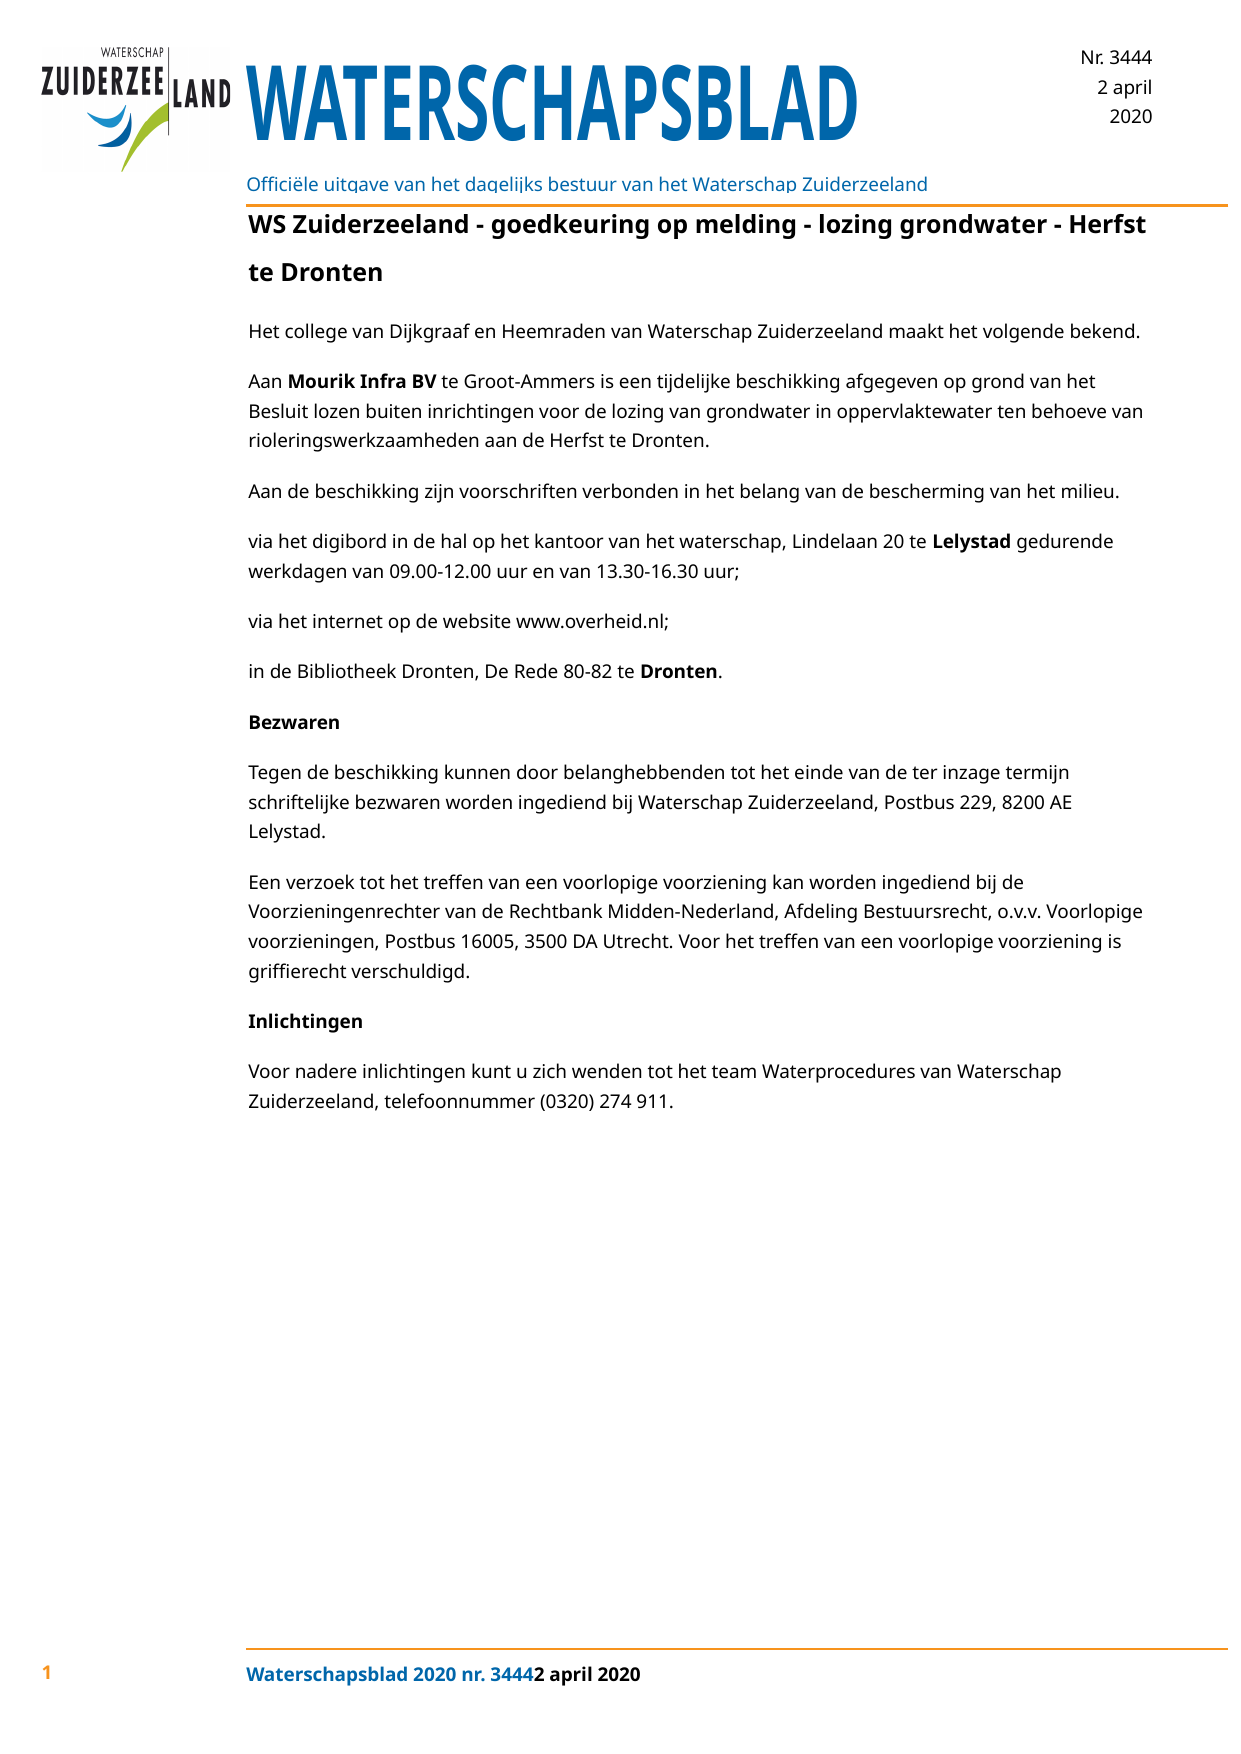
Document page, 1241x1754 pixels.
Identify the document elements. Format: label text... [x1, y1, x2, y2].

text via het digibord in de hal op het kantoor van het waterschap, Lindelaan 20 te Lelystad gedurende werkdagen van 09.00-12.00 uur en van 13.30-16.30 uur; [248, 528, 1152, 584]
text WS Zuiderzeeland - goedkeuring op melding - lozing grondwater - Herfst te Dronten [248, 207, 1152, 288]
text Aan de beschikking zijn voorschriften verbonden in het belang van de bescherming van het milieu. [248, 478, 1152, 504]
text Aan Mourik Infra BV te Groot-Ammers is een tijdelijke beschikking afgegeven op grond van het Besluit lozen buiten inrichtingen voor de lozing van grondwater in oppervlaktewater ten behoeve van rioleringswerkzaamheden aan de Herfst te Dronten. [248, 368, 1152, 453]
text via het internet op de website www.overheid.nl; [248, 608, 1152, 634]
text Voor nadere inlichtingen kunt u zich wenden tot het team Waterprocedures van Waterschap Zuiderzeeland, telefoonnummer (0320) 274 911. [248, 1059, 1152, 1114]
text in de Bibliotheek Dronten, De Rede 80-82 te Dronten. [248, 659, 1152, 684]
text Tegen de beschikking kunnen door belanghebbenden tot het einde van de ter inzage termijn schriftelijke bezwaren worden ingediend bij Waterschap Zuiderzeeland, Postbus 229, 8200 AE Lelystad. [248, 759, 1152, 844]
text Bezwaren [248, 709, 1152, 735]
text Een verzoek tot het treffen van een voorlopige voorziening kan worden ingediend bij de Voorzieningenrechter van de Rechtbank Midden-Nederland, Afdeling Bestuursrecht, o.v.v. Voorlopige voorzieningen, Postbus 16005, 3500 DA Utrecht. Voor het treffen van een voorlopige voorziening is griffierecht verschuldigd. [248, 869, 1152, 984]
text Het college van Dijkgraaf en Heemraden van Waterschap Zuiderzeeland maakt het volgende bekend. [248, 318, 1152, 344]
text Inlichtingen [248, 1008, 1152, 1034]
picture [41, 47, 231, 172]
